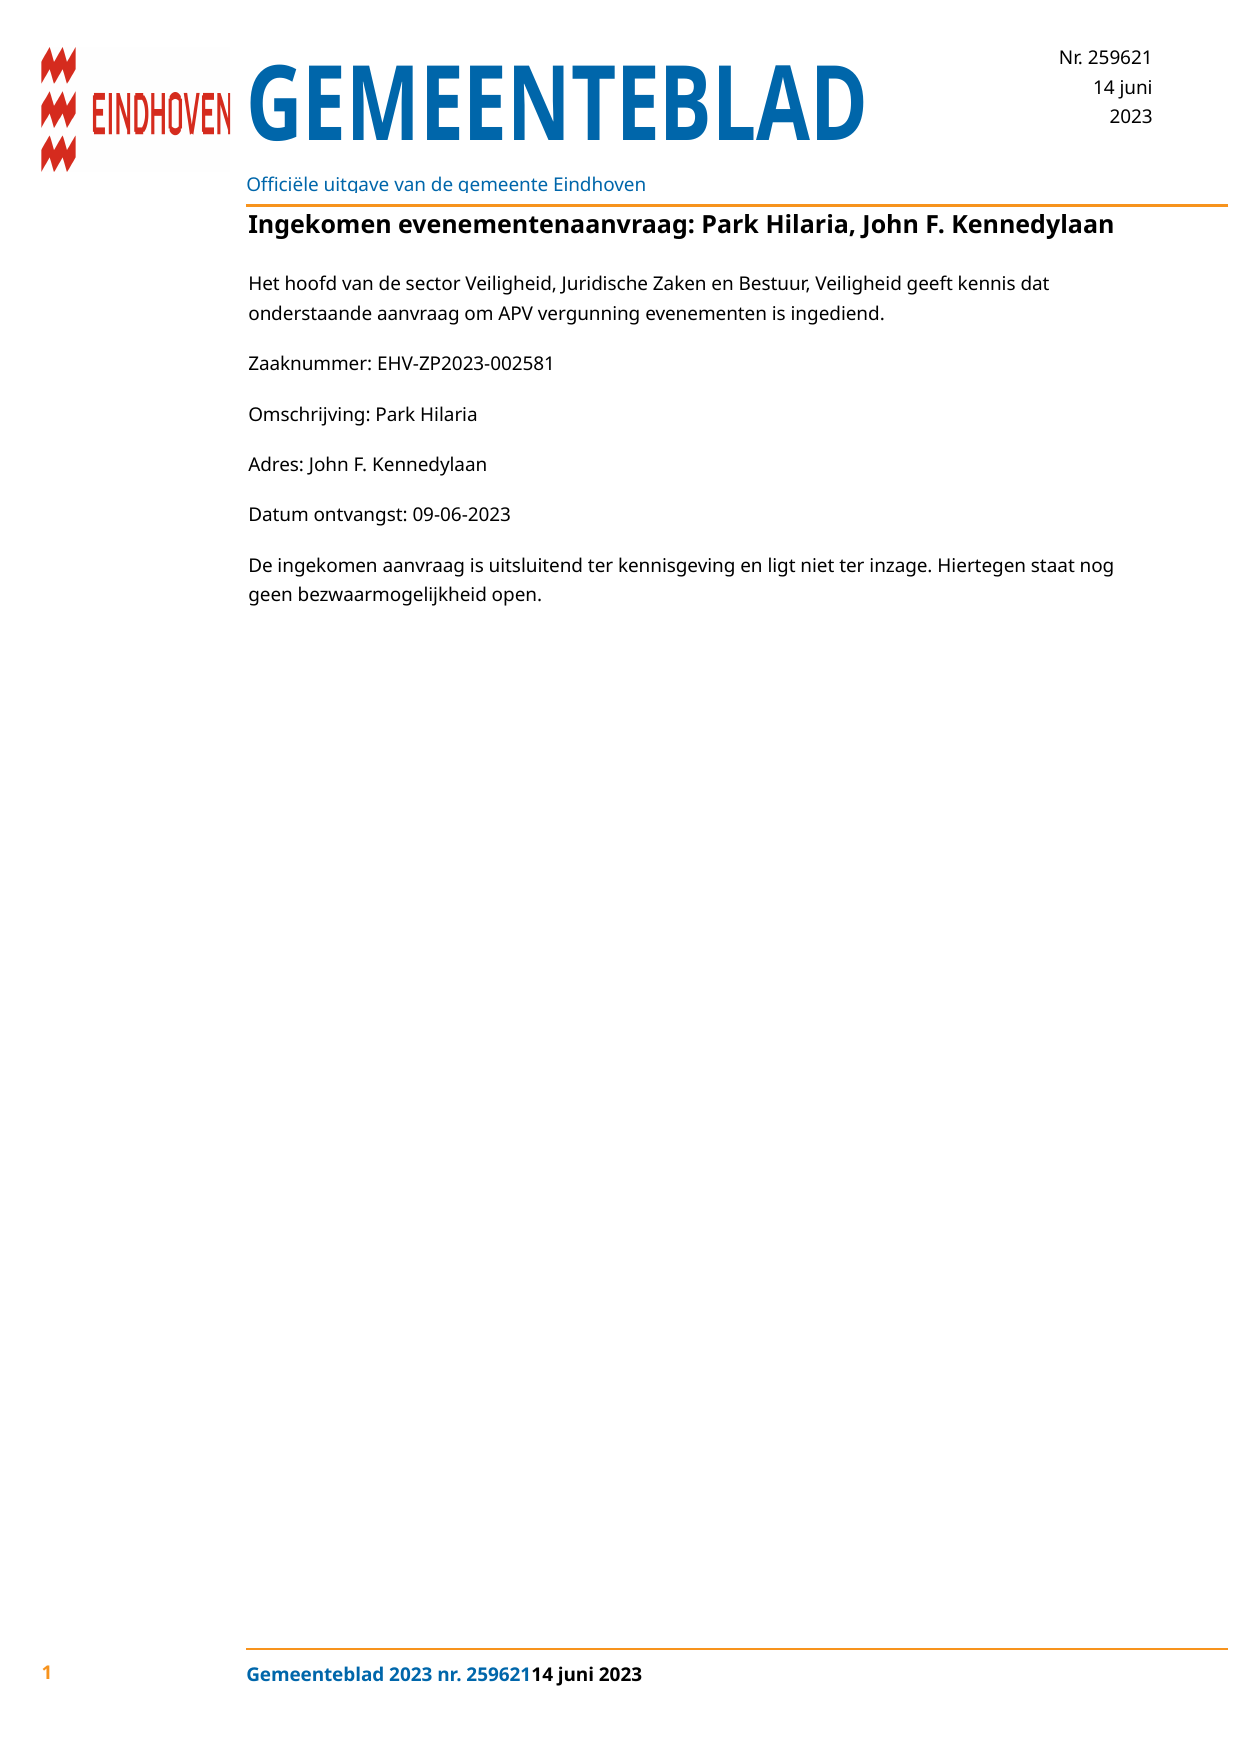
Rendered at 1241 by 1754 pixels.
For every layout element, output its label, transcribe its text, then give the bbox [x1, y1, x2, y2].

text Datum ontvangst: 09-06-2023 [248, 502, 1152, 527]
picture [41, 47, 231, 172]
text Zaaknummer: EHV-ZP2023-002581 [248, 350, 1152, 376]
text Het hoofd van de sector Veiligheid, Juridische Zaken en Bestuur, Veiligheid geeft kennis dat onderstaande aanvraag om APV vergunning evenementen is ingediend. [248, 270, 1152, 326]
text Ingekomen evenementenaanvraag: Park Hilaria, John F. Kennedylaan [248, 207, 1152, 241]
text De ingekomen aanvraag is uitsluitend ter kennisgeving en ligt niet ter inzage. Hiertegen staat nog geen bezwaarmogelijkheid open. [248, 552, 1152, 607]
text Adres: John F. Kennedylaan [248, 451, 1152, 477]
text Omschrijving: Park Hilaria [248, 401, 1152, 426]
